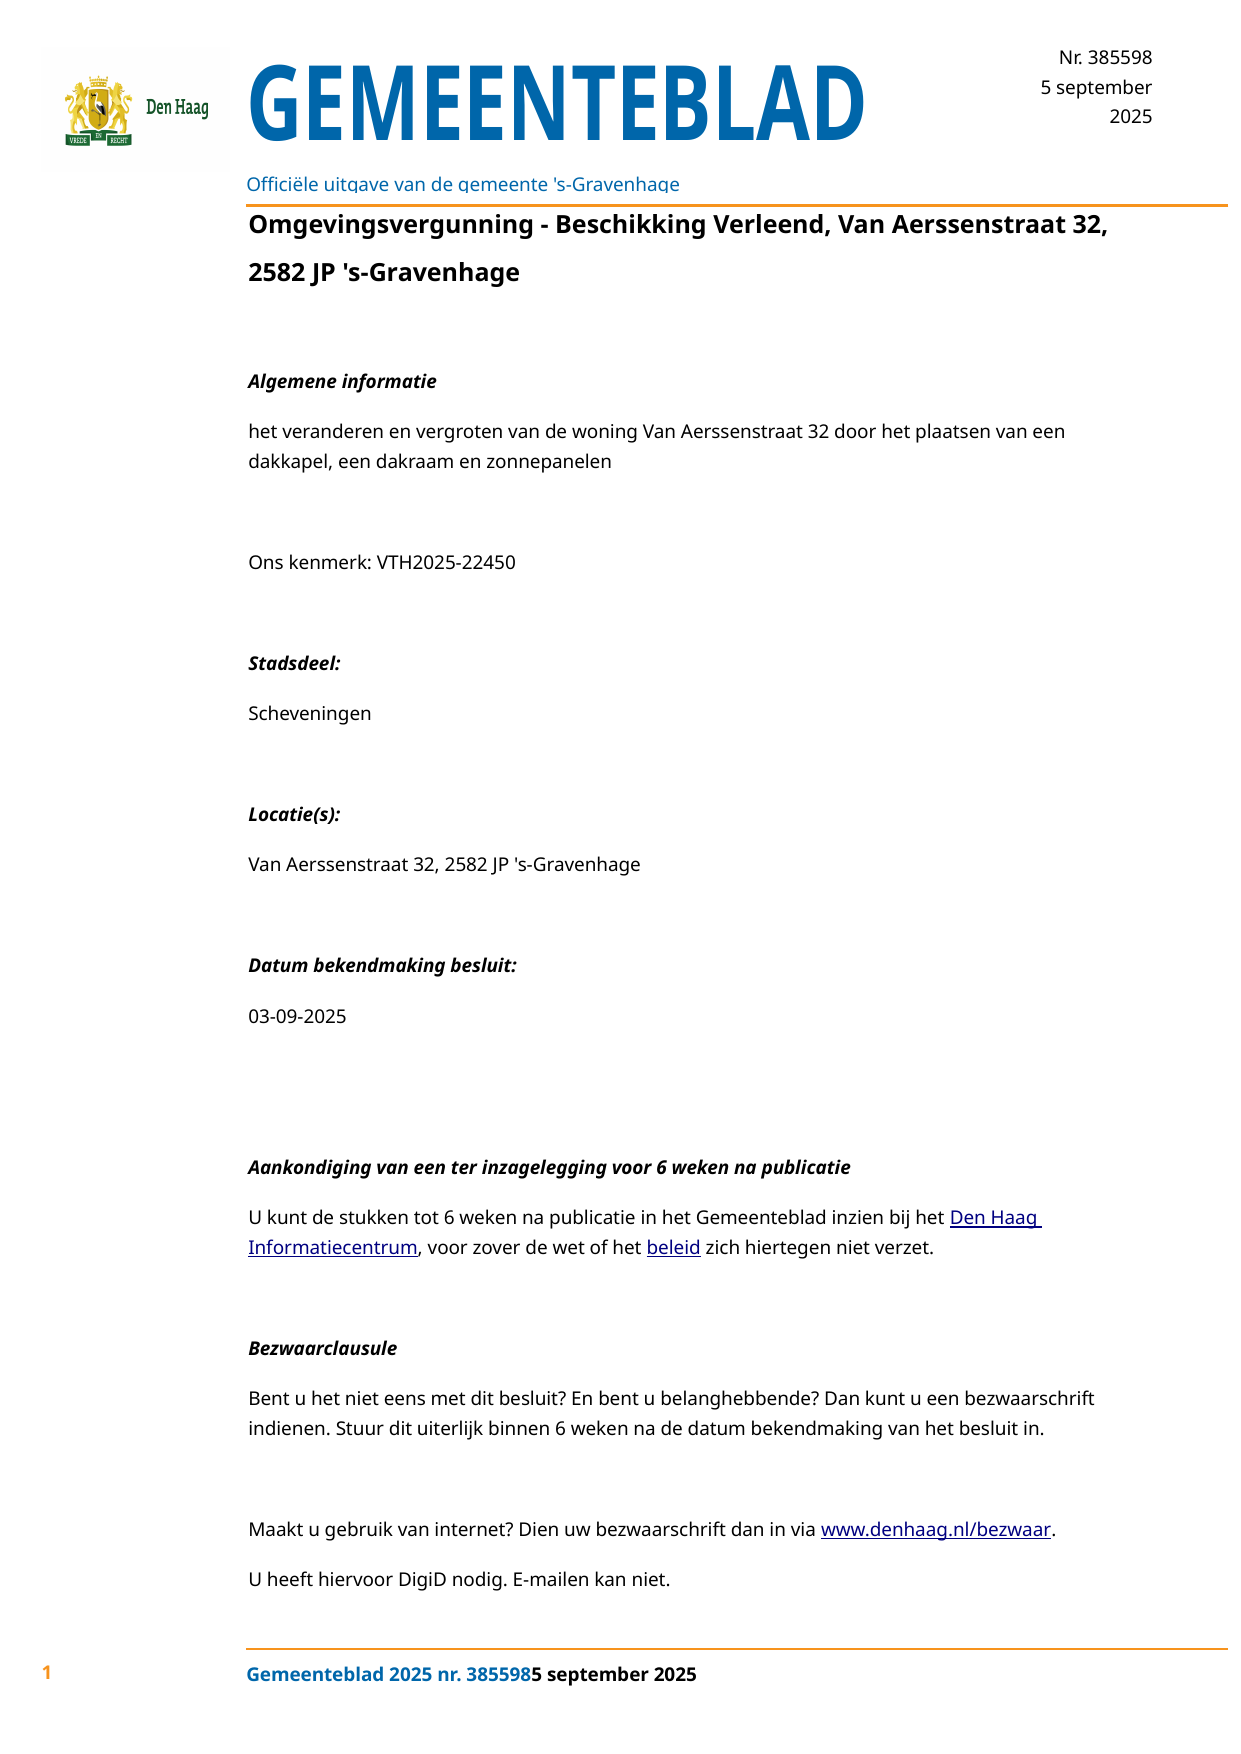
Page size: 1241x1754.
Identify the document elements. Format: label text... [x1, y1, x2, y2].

text Locatie(s): [248, 801, 1152, 827]
text Ons kenmerk: VTH2025-22450 [248, 549, 1152, 575]
text Stadsdeel: [248, 650, 1152, 676]
text Van Aerssenstraat 32, 2582 JP 's-Gravenhage [248, 852, 1152, 877]
text Bezwaarclausule [248, 1335, 1152, 1361]
text Bent u het niet eens met dit besluit? En bent u belanghebbende? Dan kunt u een bezwaarschrift indienen. Stuur dit uiterlijk binnen 6 weken na de datum bekendmaking van het besluit in. [248, 1385, 1152, 1441]
text het veranderen en vergroten van de woning Van Aerssenstraat 32 door het plaatsen van een dakkapel, een dakraam en zonnepanelen [248, 419, 1152, 474]
text Aankondiging van een ter inzagelegging voor 6 weken na publicatie [248, 1154, 1152, 1180]
text Omgevingsvergunning - Beschikking Verleend, Van Aerssenstraat 32, 2582 JP 's-Gravenhage [248, 207, 1152, 288]
text Maakt u gebruik van internet? Dien uw bezwaarschrift dan in via www.denhaag.nl/bezwaar. [248, 1516, 1152, 1542]
text 03-09-2025 [248, 1003, 1152, 1029]
text U kunt de stukken tot 6 weken na publicatie in het Gemeenteblad inzien bij het Den Haag Informatiecentrum, voor zover de wet of het beleid zich hiertegen niet verzet. [248, 1204, 1152, 1260]
text Scheveningen [248, 700, 1152, 726]
text Datum bekendmaking besluit: [248, 952, 1152, 978]
text Algemene informatie [248, 368, 1152, 394]
picture [41, 47, 231, 172]
text U heeft hiervoor DigiD nodig. E-mailen kan niet. [248, 1566, 1152, 1592]
